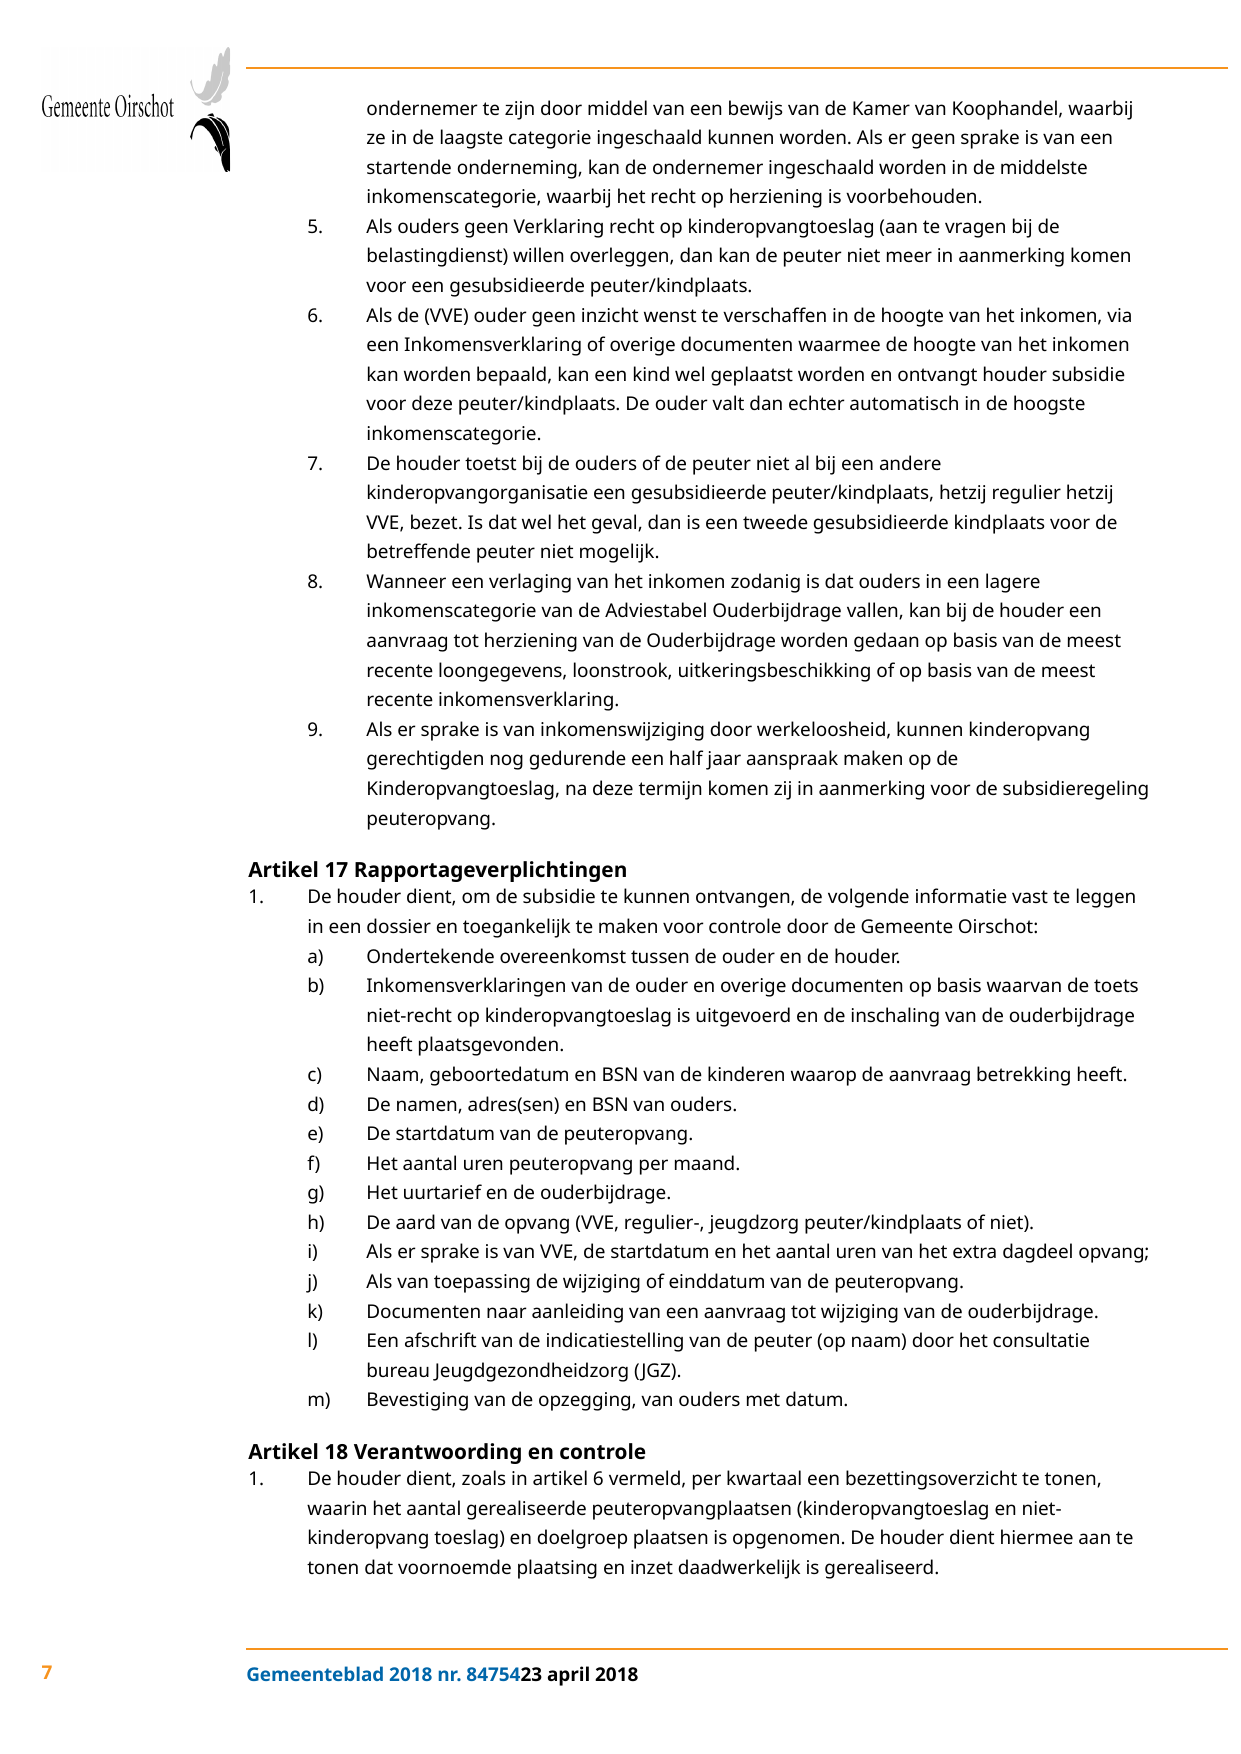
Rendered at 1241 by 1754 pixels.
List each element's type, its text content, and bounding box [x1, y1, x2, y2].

list De houder toetst bij de ouders of de peuter niet al bij een andere kinderopvangorganisatie een gesubsidieerde peuter/kindplaats, hetzij regulier hetzij VVE, bezet. Is dat wel het geval, dan is een tweede gesubsidieerde kindplaats voor de betreffende peuter niet mogelijk. [307, 450, 1152, 564]
list Ondertekende overeenkomst tussen de ouder en de houder. [307, 943, 1152, 968]
list Documenten naar aanleiding van een aanvraag tot wijziging van de ouderbijdrage. [307, 1298, 1152, 1323]
list Een afschrift van de indicatiestelling van de peuter (op naam) door het consultatie bureau Jeugdgezondheidzorg (JGZ). [307, 1327, 1152, 1383]
text Artikel 18 Verantwoording en controle [248, 1437, 1152, 1465]
list Het aantal uren peuteropvang per maand. [307, 1150, 1152, 1176]
list De houder dient, zoals in artikel 6 vermeld, per kwartaal een bezettingsoverzicht te tonen, waarin het aantal gerealiseerde peuteropvangplaatsen (kinderopvangtoeslag en niet-kinderopvang toeslag) en doelgroep plaatsen is opgenomen. De houder dient hiermee aan te tonen dat voornoemde plaatsing en inzet daadwerkelijk is gerealiseerd. [248, 1465, 1152, 1580]
list De houder dient, om de subsidie te kunnen ontvangen, de volgende informatie vast te leggen in een dossier en toegankelijk te maken voor controle door de Gemeente Oirschot: [248, 884, 1152, 939]
text Artikel 17 Rapportageverplichtingen [248, 855, 1152, 884]
list Inkomensverklaringen van de ouder en overige documenten op basis waarvan de toets niet-recht op kinderopvangtoeslag is uitgevoerd en de inschaling van de ouderbijdrage heeft plaatsgevonden. [307, 972, 1152, 1057]
list Als de (VVE) ouder geen inzicht wenst te verschaffen in de hoogte van het inkomen, via een Inkomensverklaring of overige documenten waarmee de hoogte van het inkomen kan worden bepaald, kan een kind wel geplaatst worden en ontvangt houder subsidie voor deze peuter/kindplaats. De ouder valt dan echter automatisch in de hoogste inkomenscategorie. [307, 302, 1152, 446]
picture [41, 47, 231, 172]
list De startdatum van de peuteropvang. [307, 1120, 1152, 1146]
list Als van toepassing de wijziging of einddatum van de peuteropvang. [307, 1268, 1152, 1294]
list Het uurtarief en de ouderbijdrage. [307, 1179, 1152, 1205]
list Als er sprake is van inkomenswijziging door werkeloosheid, kunnen kinderopvang gerechtigden nog gedurende een half jaar aanspraak maken op de Kinderopvangtoeslag, na deze termijn komen zij in aanmerking voor de subsidieregeling peuteropvang. [307, 716, 1152, 831]
list De aard van de opvang (VVE, regulier-, jeugdzorg peuter/kindplaats of niet). [307, 1209, 1152, 1235]
list Als ouders geen Verklaring recht op kinderopvangtoeslag (aan te vragen bij de belastingdienst) willen overleggen, dan kan de peuter niet meer in aanmerking komen voor een gesubsidieerde peuter/kindplaats. [307, 213, 1152, 298]
list Als er sprake is van VVE, de startdatum en het aantal uren van het extra dagdeel opvang; [307, 1239, 1152, 1264]
list Wanneer een verlaging van het inkomen zodanig is dat ouders in een lagere inkomenscategorie van de Adviestabel Ouderbijdrage vallen, kan bij de houder een aanvraag tot herziening van de Ouderbijdrage worden gedaan op basis van de meest recente loongegevens, loonstrook, uitkeringsbeschikking of op basis van de meest recente inkomensverklaring. [307, 568, 1152, 712]
list ondernemer te zijn door middel van een bewijs van de Kamer van Koophandel, waarbij ze in de laagste categorie ingeschaald kunnen worden. Als er geen sprake is van een startende onderneming, kan de ondernemer ingeschaald worden in de middelste inkomenscategorie, waarbij het recht op herziening is voorbehouden. [307, 95, 1152, 209]
list Naam, geboortedatum en BSN van de kinderen waarop de aanvraag betrekking heeft. [307, 1061, 1152, 1087]
list Bevestiging van de opzegging, van ouders met datum. [307, 1387, 1152, 1412]
list De namen, adres(sen) en BSN van ouders. [307, 1091, 1152, 1116]
